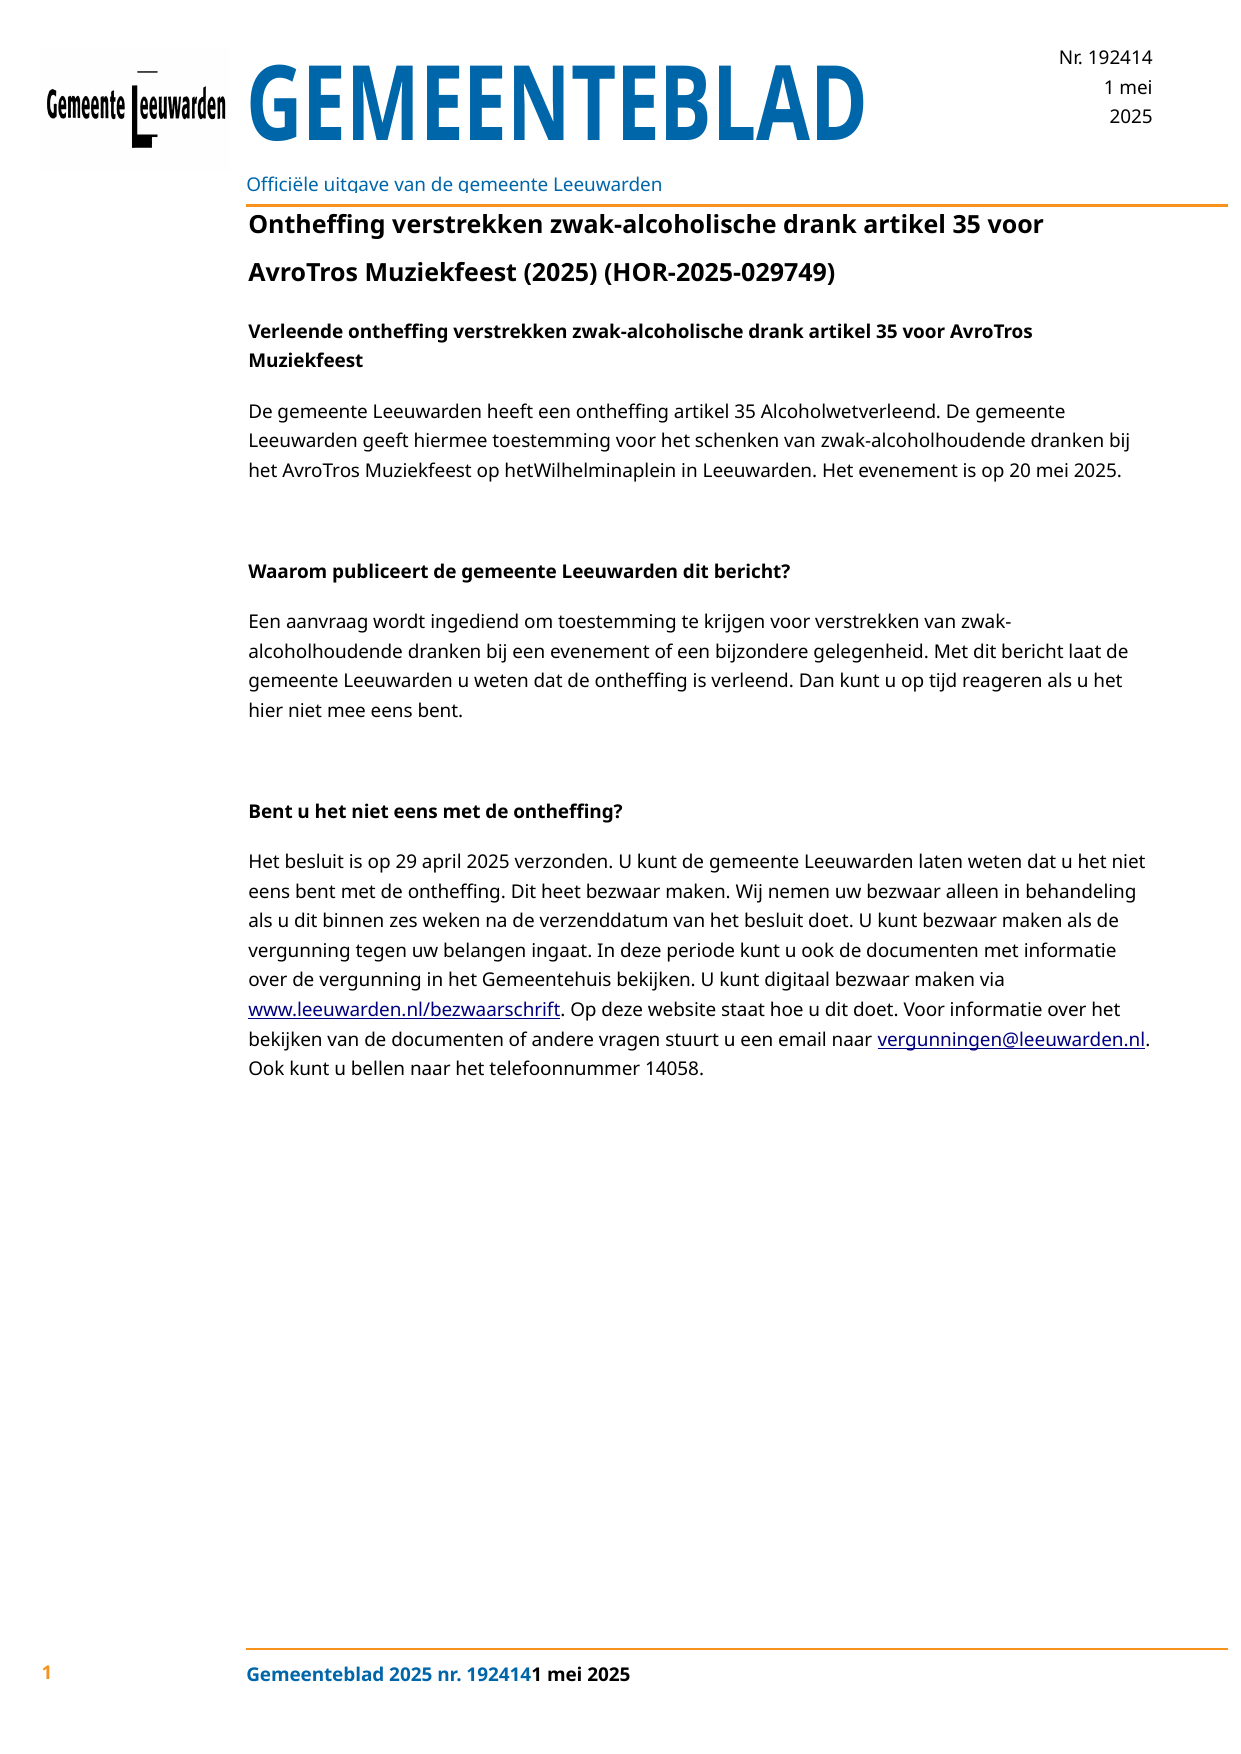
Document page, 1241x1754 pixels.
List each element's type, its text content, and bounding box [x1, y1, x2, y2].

picture [41, 47, 231, 172]
text Een aanvraag wordt ingediend om toestemming te krijgen voor verstrekken van zwak-alcoholhoudende dranken bij een evenement of een bijzondere gelegenheid. Met dit bericht laat de gemeente Leeuwarden u weten dat de ontheffing is verleend. Dan kunt u op tijd reageren als u het hier niet mee eens bent. [248, 608, 1152, 723]
text Waarom publiceert de gemeente Leeuwarden dit bericht? [248, 558, 1152, 584]
text Het besluit is op 29 april 2025 verzonden. U kunt de gemeente Leeuwarden laten weten dat u het niet eens bent met de ontheffing. Dit heet bezwaar maken. Wij nemen uw bezwaar alleen in behandeling als u dit binnen zes weken na de verzenddatum van het besluit doet. U kunt bezwaar maken als de vergunning tegen uw belangen ingaat. In deze periode kunt u ook de documenten met informatie over de vergunning in het Gemeentehuis bekijken. U kunt digitaal bezwaar maken via www.leeuwarden.nl/bezwaarschrift. Op deze website staat hoe u dit doet. Voor informatie over het bekijken van de documenten of andere vragen stuurt u een email naar vergunningen@leeuwarden.nl. Ook kunt u bellen naar het telefoonnummer 14058. [248, 848, 1152, 1081]
text Ontheffing verstrekken zwak-alcoholische drank artikel 35 voor AvroTros Muziekfeest (2025) (HOR-2025-029749) [248, 207, 1152, 288]
text De gemeente Leeuwarden heeft een ontheffing artikel 35 Alcoholwetverleend. De gemeente Leeuwarden geeft hiermee toestemming voor het schenken van zwak-alcoholhoudende dranken bij het AvroTros Muziekfeest op hetWilhelminaplein in Leeuwarden. Het evenement is op 20 mei 2025. [248, 398, 1152, 483]
text Verleende ontheffing verstrekken zwak-alcoholische drank artikel 35 voor AvroTros Muziekfeest [248, 318, 1152, 373]
text Bent u het niet eens met de ontheffing? [248, 798, 1152, 824]
